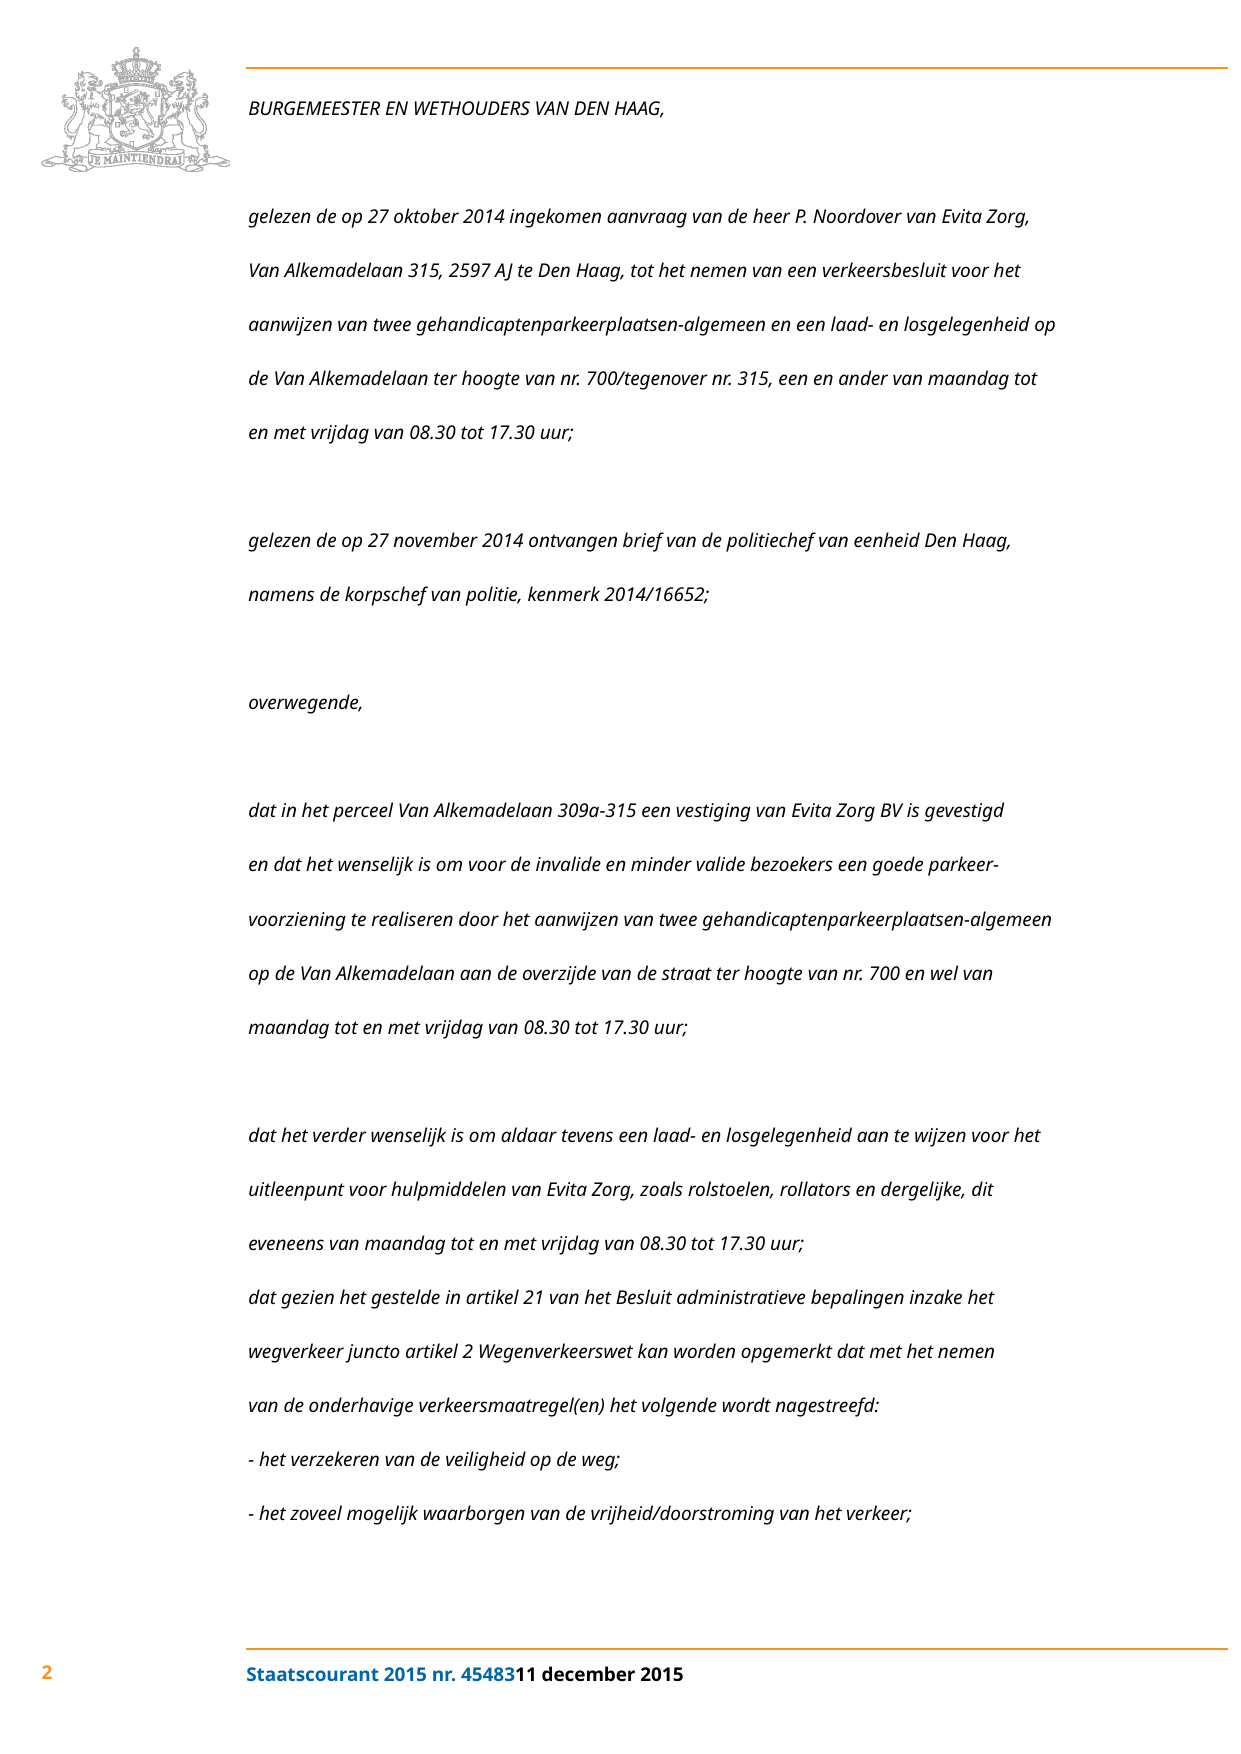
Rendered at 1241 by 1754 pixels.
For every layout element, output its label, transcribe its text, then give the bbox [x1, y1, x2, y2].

text maandag tot en met vrijdag van 08.30 tot 17.30 uur; [248, 1014, 1152, 1039]
text uitleenpunt voor hulpmiddelen van Evita Zorg, zoals rolstoelen, rollators en dergelijke, dit [248, 1176, 1152, 1202]
picture [41, 47, 231, 172]
text gelezen de op 27 november 2014 ontvangen brief van de politiechef van eenheid Den Haag, [248, 527, 1152, 553]
text BURGEMEESTER EN WETHOUDERS VAN DEN HAAG, [248, 95, 1152, 121]
text overwegende, [248, 689, 1152, 715]
text gelezen de op 27 oktober 2014 ingekomen aanvraag van de heer P. Noordover van Evita Zorg, [248, 203, 1152, 229]
text dat in het perceel Van Alkemadelaan 309a-315 een vestiging van Evita Zorg BV is gevestigd [248, 798, 1152, 823]
text aanwijzen van twee gehandicaptenparkeerplaatsen-algemeen en een laad- en losgelegenheid op [248, 311, 1152, 337]
text dat het verder wenselijk is om aldaar tevens een laad- en losgelegenheid aan te wijzen voor het [248, 1122, 1152, 1148]
text voorziening te realiseren door het aanwijzen van twee gehandicaptenparkeerplaatsen-algemeen [248, 906, 1152, 931]
text op de Van Alkemadelaan aan de overzijde van de straat ter hoogte van nr. 700 en wel van [248, 960, 1152, 986]
text - het verzekeren van de veiligheid op de weg; [248, 1446, 1152, 1472]
text wegverkeer juncto artikel 2 Wegenverkeerswet kan worden opgemerkt dat met het nemen [248, 1338, 1152, 1364]
text namens de korpschef van politie, kenmerk 2014/16652; [248, 581, 1152, 607]
text eveneens van maandag tot en met vrijdag van 08.30 tot 17.30 uur; [248, 1230, 1152, 1256]
text Van Alkemadelaan 315, 2597 AJ te Den Haag, tot het nemen van een verkeersbesluit voor het [248, 257, 1152, 283]
text dat gezien het gestelde in artikel 21 van het Besluit administratieve bepalingen inzake het [248, 1284, 1152, 1310]
text - het zoveel mogelijk waarborgen van de vrijheid/doorstroming van het verkeer; [248, 1500, 1152, 1526]
text van de onderhavige verkeersmaatregel(en) het volgende wordt nagestreefd: [248, 1392, 1152, 1418]
text en met vrijdag van 08.30 tot 17.30 uur; [248, 419, 1152, 445]
text en dat het wenselijk is om voor de invalide en minder valide bezoekers een goede parkeer- [248, 852, 1152, 877]
text de Van Alkemadelaan ter hoogte van nr. 700/tegenover nr. 315, een en ander van maandag tot [248, 365, 1152, 391]
